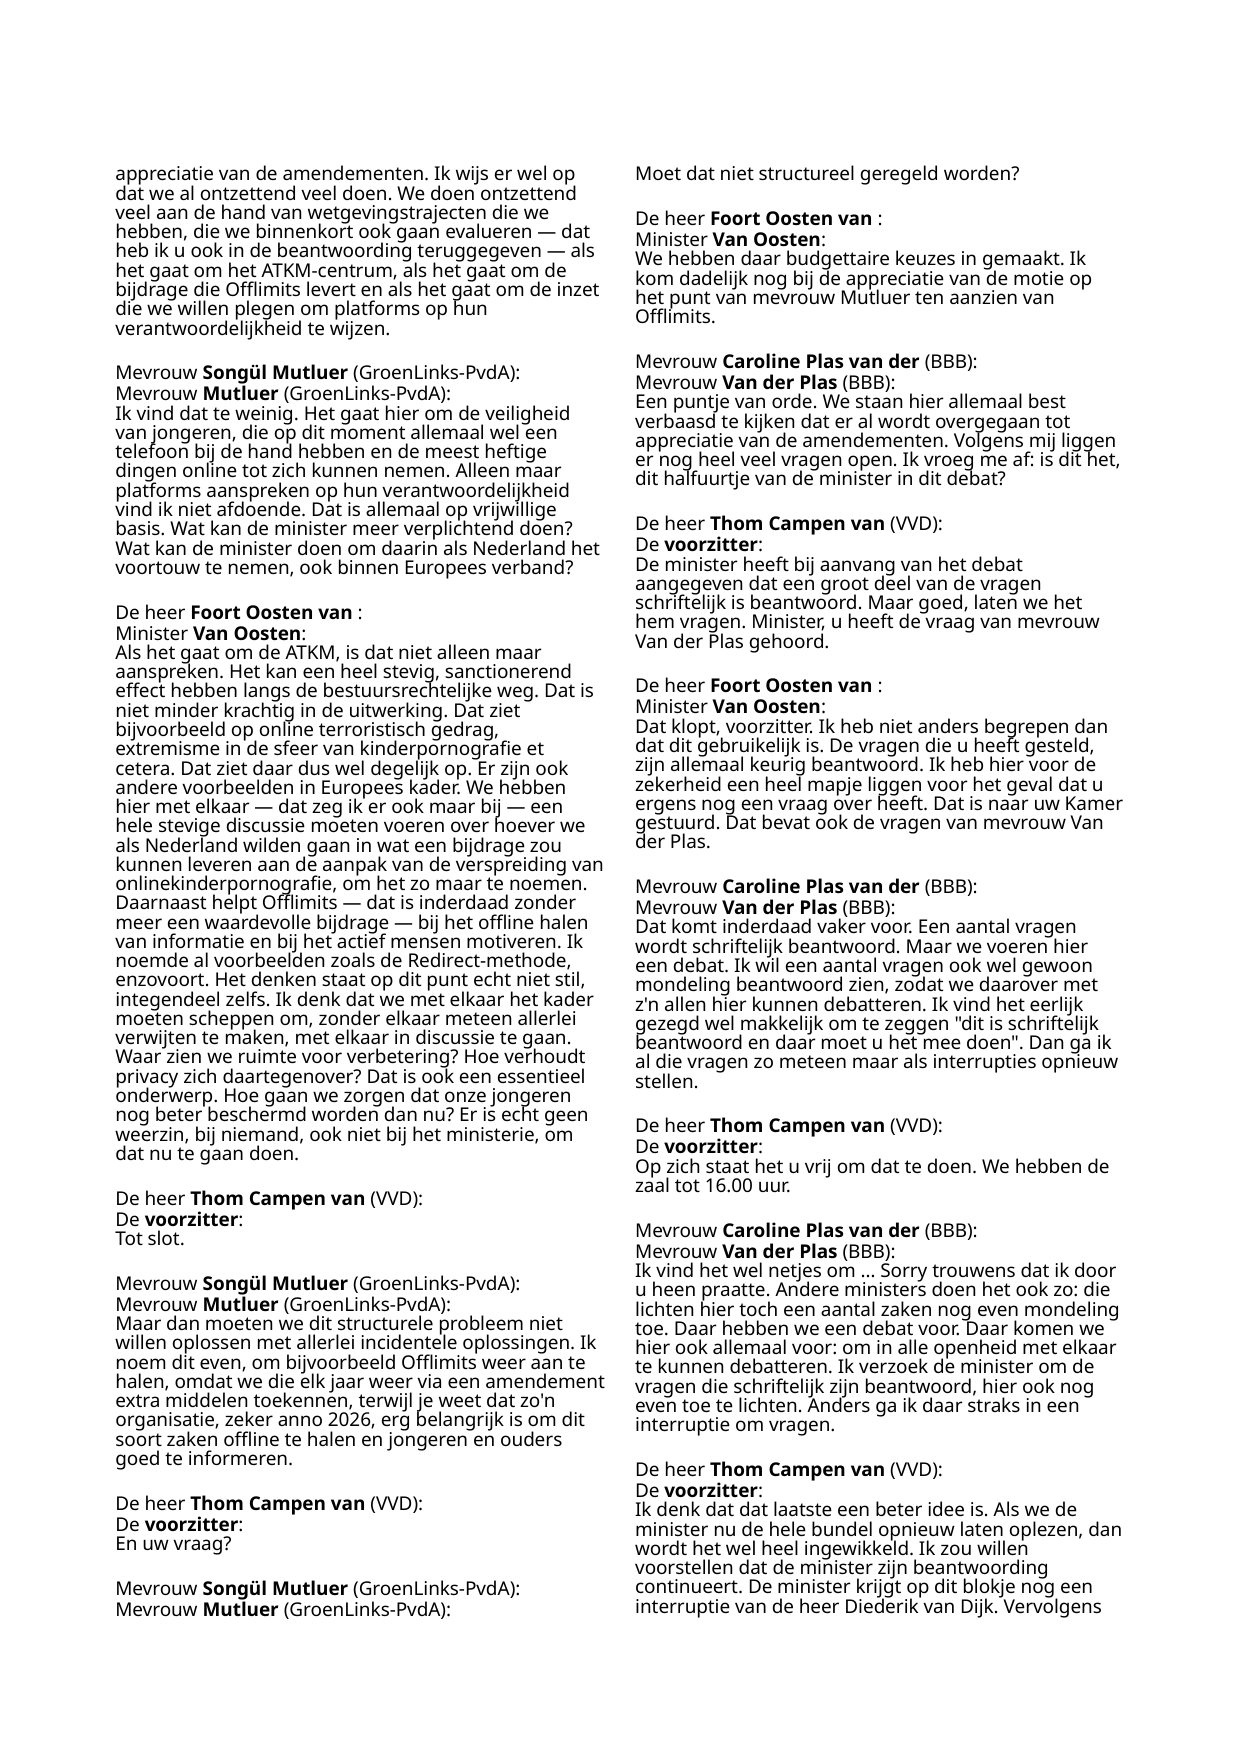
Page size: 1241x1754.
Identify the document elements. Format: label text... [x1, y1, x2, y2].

text De voorzitter: [115, 1516, 605, 1535]
text Mevrouw Caroline Plas van der (BBB): [635, 348, 1125, 374]
text Mevrouw Mutluer (GroenLinks-PvdA): [115, 385, 605, 404]
text De heer Foort Oosten van : [115, 599, 605, 624]
text We hebben daar budgettaire keuzes in gemaakt. Ik kom dadelijk nog bij de appreciatie van de motie op het punt van mevrouw Mutluer ten aanzien van Offlimits. [635, 250, 1125, 327]
text De heer Thom Campen van (VVD): [635, 1113, 1125, 1138]
text De heer Thom Campen van (VVD): [635, 511, 1125, 536]
text Mevrouw Mutluer (GroenLinks-PvdA): [115, 1601, 605, 1620]
text Tot slot. [115, 1230, 605, 1249]
text De voorzitter: [635, 536, 1125, 556]
text Dat komt inderdaad vaker voor. Een aantal vragen wordt schriftelijk beantwoord. Maar we voeren hier een debat. Ik wil een aantal vragen ook wel gewoon mondeling beantwoord zien, zodat we daarover met z'n allen hier kunnen debatteren. Ik vind het eerlijk gezegd wel makkelijk om te zeggen "dit is schriftelijk beantwoord en daar moet u het mee doen". Dan ga ik al die vragen zo meteen maar als interrupties opnieuw stellen. [635, 918, 1125, 1092]
text De voorzitter: [635, 1138, 1125, 1158]
text Minister Van Oosten: [635, 231, 1125, 250]
text Mevrouw Van der Plas (BBB): [635, 374, 1125, 393]
text Dat klopt, voorzitter. Ik heb niet anders begrepen dan dat dit gebruikelijk is. De vragen die u heeft gesteld, zijn allemaal keurig beantwoord. Ik heb hier voor de zekerheid een heel mapje liggen voor het geval dat u ergens nog een vraag over heeft. Dat is naar uw Kamer gestuurd. Dat bevat ook de vragen van mevrouw Van der Plas. [635, 718, 1125, 853]
text appreciatie van de amendementen. Ik wijs er wel op dat we al ontzettend veel doen. We doen ontzettend veel aan de hand van wetgevingstrajecten die we hebben, die we binnenkort ook gaan evalueren — dat heb ik u ook in de beantwoording teruggegeven — als het gaat om het ATKM-centrum, als het gaat om de bijdrage die Offlimits levert en als het gaat om de inzet die we willen plegen om platforms op hun verantwoordelijkheid te wijzen. [115, 165, 605, 339]
text Ik vind dat te weinig. Het gaat hier om de veiligheid van jongeren, die op dit moment allemaal wel een telefoon bij de hand hebben en de meest heftige dingen online tot zich kunnen nemen. Alleen maar platforms aanspreken op hun verantwoordelijkheid vind ik niet afdoende. Dat is allemaal op vrijwillige basis. Wat kan de minister meer verplichtend doen? Wat kan de minister doen om daarin als Nederland het voortouw te nemen, ook binnen Europees verband? [115, 404, 605, 578]
text Mevrouw Songül Mutluer (GroenLinks-PvdA): [115, 1270, 605, 1296]
text Mevrouw Van der Plas (BBB): [635, 899, 1125, 918]
text Mevrouw Mutluer (GroenLinks-PvdA): [115, 1296, 605, 1315]
text Moet dat niet structureel geregeld worden? [635, 165, 1125, 184]
text De voorzitter: [115, 1211, 605, 1230]
text Ik vind het wel netjes om … Sorry trouwens dat ik door u heen praatte. Andere ministers doen het ook zo: die lichten hier toch een aantal zaken nog even mondeling toe. Daar hebben we een debat voor. Daar komen we hier ook allemaal voor: om in alle openheid met elkaar te kunnen debatteren. Ik verzoek de minister om de vragen die schriftelijk zijn beantwoord, hier ook nog even toe te lichten. Anders ga ik daar straks in een interruptie om vragen. [635, 1262, 1125, 1436]
text Mevrouw Songül Mutluer (GroenLinks-PvdA): [115, 1575, 605, 1601]
text De heer Thom Campen van (VVD): [115, 1185, 605, 1211]
text Een puntje van orde. We staan hier allemaal best verbaasd te kijken dat er al wordt overgegaan tot appreciatie van de amendementen. Volgens mij liggen er nog heel veel vragen open. Ik vroeg me af: is dit het, dit halfuurtje van de minister in dit debat? [635, 393, 1125, 490]
text De heer Thom Campen van (VVD): [115, 1490, 605, 1516]
text Minister Van Oosten: [115, 624, 605, 644]
text Mevrouw Songül Mutluer (GroenLinks-PvdA): [115, 359, 605, 385]
text Op zich staat het u vrij om dat te doen. We hebben de zaal tot 16.00 uur. [635, 1158, 1125, 1196]
text Mevrouw Van der Plas (BBB): [635, 1243, 1125, 1262]
text Als het gaat om de ATKM, is dat niet alleen maar aanspreken. Het kan een heel stevig, sanctionerend effect hebben langs de bestuursrechtelijke weg. Dat is niet minder krachtig in de uitwerking. Dat ziet bijvoorbeeld op online terroristisch gedrag, extremisme in de sfeer van kinderpornografie et cetera. Dat ziet daar dus wel degelijk op. Er zijn ook andere voorbeelden in Europees kader. We hebben hier met elkaar — dat zeg ik er ook maar bij — een hele stevige discussie moeten voeren over hoever we als Nederland wilden gaan in wat een bijdrage zou kunnen leveren aan de aanpak van de verspreiding van onlinekinderpornografie, om het zo maar te noemen. Daarnaast helpt Offlimits — dat is inderdaad zonder meer een waardevolle bijdrage — bij het offline halen van informatie en bij het actief mensen motiveren. Ik noemde al voorbeelden zoals de Redirect-methode, enzovoort. Het denken staat op dit punt echt niet stil, integendeel zelfs. Ik denk dat we met elkaar het kader moeten scheppen om, zonder elkaar meteen allerlei verwijten te maken, met elkaar in discussie te gaan. Waar zien we ruimte voor verbetering? Hoe verhoudt privacy zich daartegenover? Dat is ook een essentieel onderwerp. Hoe gaan we zorgen dat onze jongeren nog beter beschermd worden dan nu? Er is echt geen weerzin, bij niemand, ook niet bij het ministerie, om dat nu te gaan doen. [115, 644, 605, 1164]
text De heer Thom Campen van (VVD): [635, 1456, 1125, 1482]
text De voorzitter: [635, 1482, 1125, 1501]
text Ik denk dat dat laatste een beter idee is. Als we de minister nu de hele bundel opnieuw laten oplezen, dan wordt het wel heel ingewikkeld. Ik zou willen voorstellen dat de minister zijn beantwoording continueert. De minister krijgt op dit blokje nog een interruptie van de heer Diederik van Dijk. Vervolgens [635, 1501, 1125, 1617]
text Maar dan moeten we dit structurele probleem niet willen oplossen met allerlei incidentele oplossingen. Ik noem dit even, om bijvoorbeeld Offlimits weer aan te halen, omdat we die elk jaar weer via een amendement extra middelen toekennen, terwijl je weet dat zo'n organisatie, zeker anno 2026, erg belangrijk is om dit soort zaken offline te halen en jongeren en ouders goed te informeren. [115, 1315, 605, 1469]
text De heer Foort Oosten van : [635, 205, 1125, 231]
text Mevrouw Caroline Plas van der (BBB): [635, 1217, 1125, 1243]
text Mevrouw Caroline Plas van der (BBB): [635, 873, 1125, 899]
text En uw vraag? [115, 1535, 605, 1554]
text De heer Foort Oosten van : [635, 673, 1125, 698]
text De minister heeft bij aanvang van het debat aangegeven dat een groot deel van de vragen schriftelijk is beantwoord. Maar goed, laten we het hem vragen. Minister, u heeft de vraag van mevrouw Van der Plas gehoord. [635, 556, 1125, 652]
text Minister Van Oosten: [635, 698, 1125, 718]
